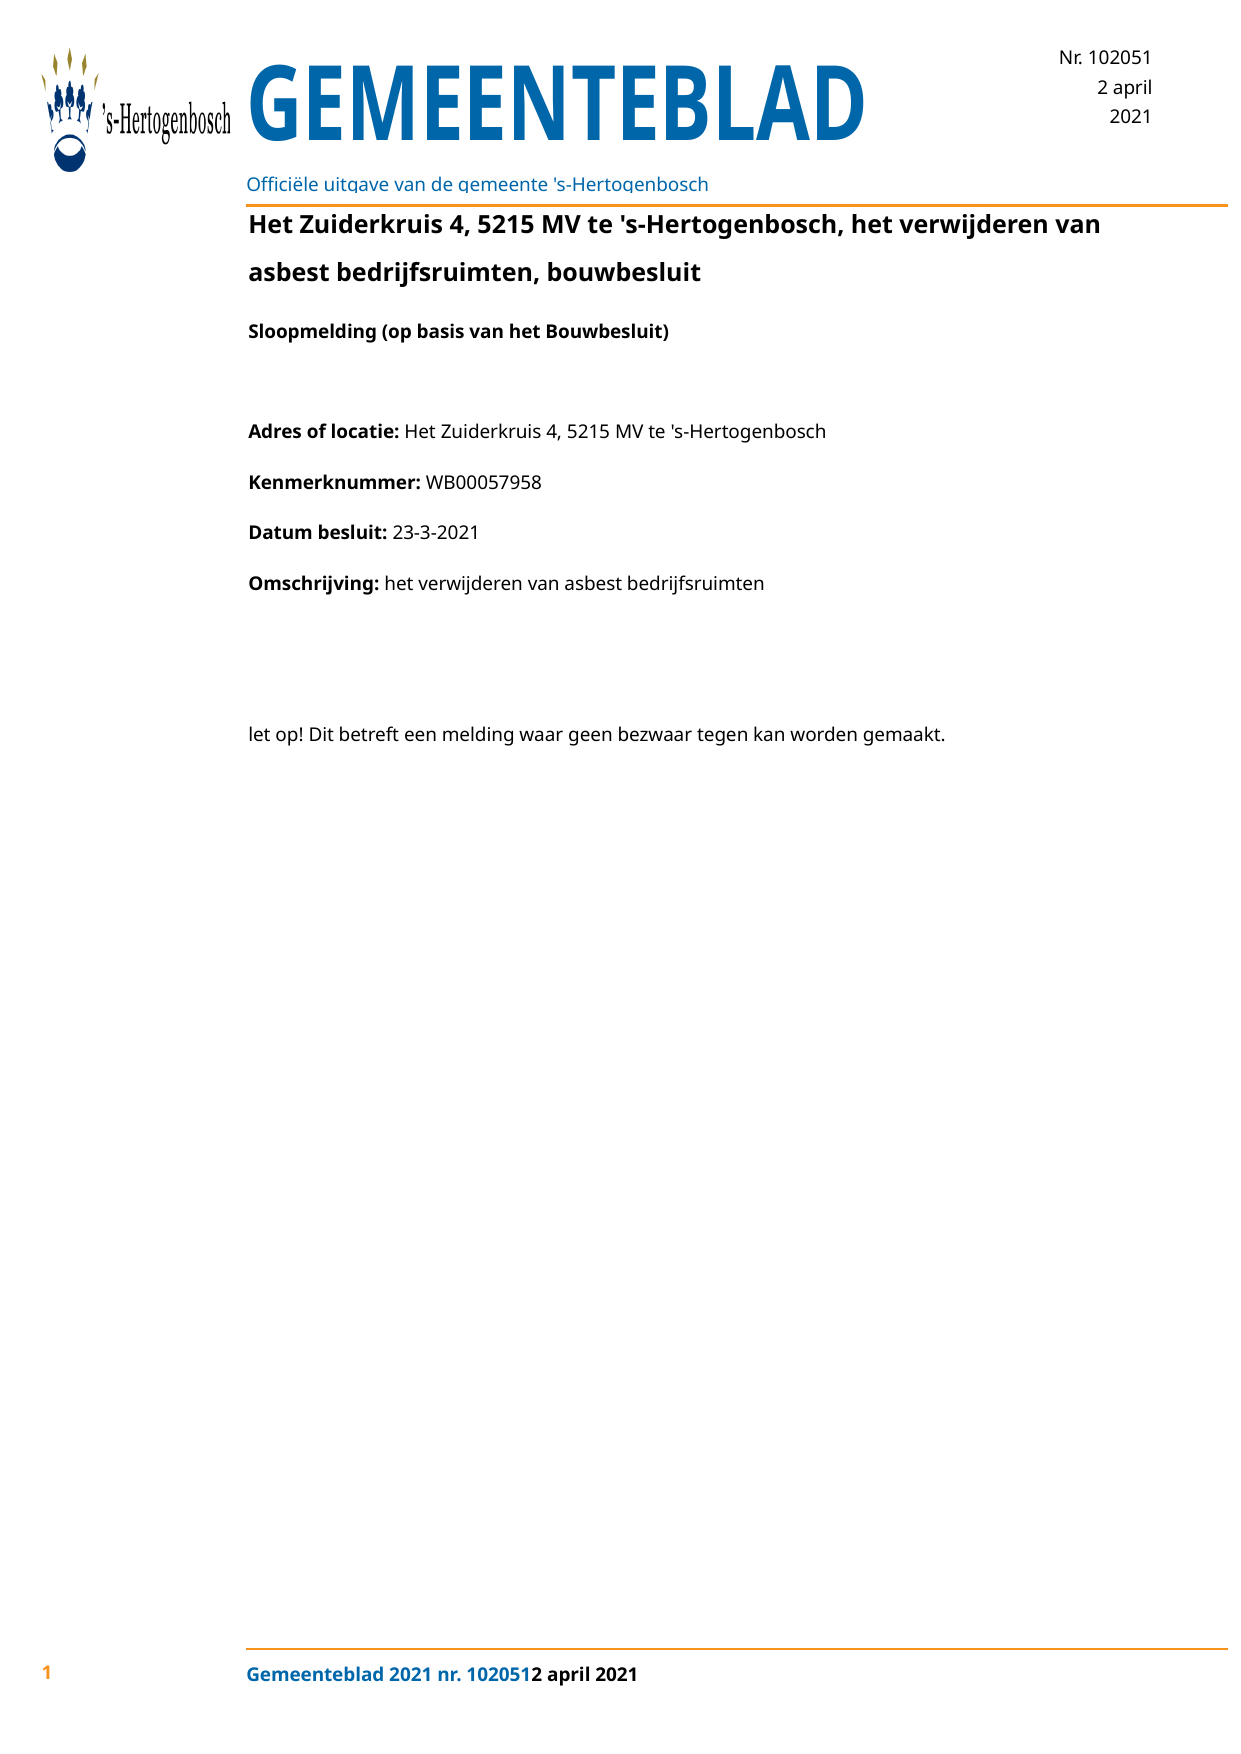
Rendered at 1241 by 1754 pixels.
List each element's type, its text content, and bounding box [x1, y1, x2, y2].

text Omschrijving: het verwijderen van asbest bedrijfsruimten [248, 570, 1152, 596]
text Het Zuiderkruis 4, 5215 MV te 's-Hertogenbosch, het verwijderen van asbest bedrijfsruimten, bouwbesluit [248, 207, 1152, 288]
text Kenmerknummer: WB00057958 [248, 469, 1152, 495]
text let op! Dit betreft een melding waar geen bezwaar tegen kan worden gemaakt. [248, 721, 1152, 747]
text Datum besluit: 23-3-2021 [248, 519, 1152, 545]
text Adres of locatie: Het Zuiderkruis 4, 5215 MV te 's-Hertogenbosch [248, 419, 1152, 444]
picture [41, 47, 231, 172]
text Sloopmelding (op basis van het Bouwbesluit) [248, 318, 1152, 344]
